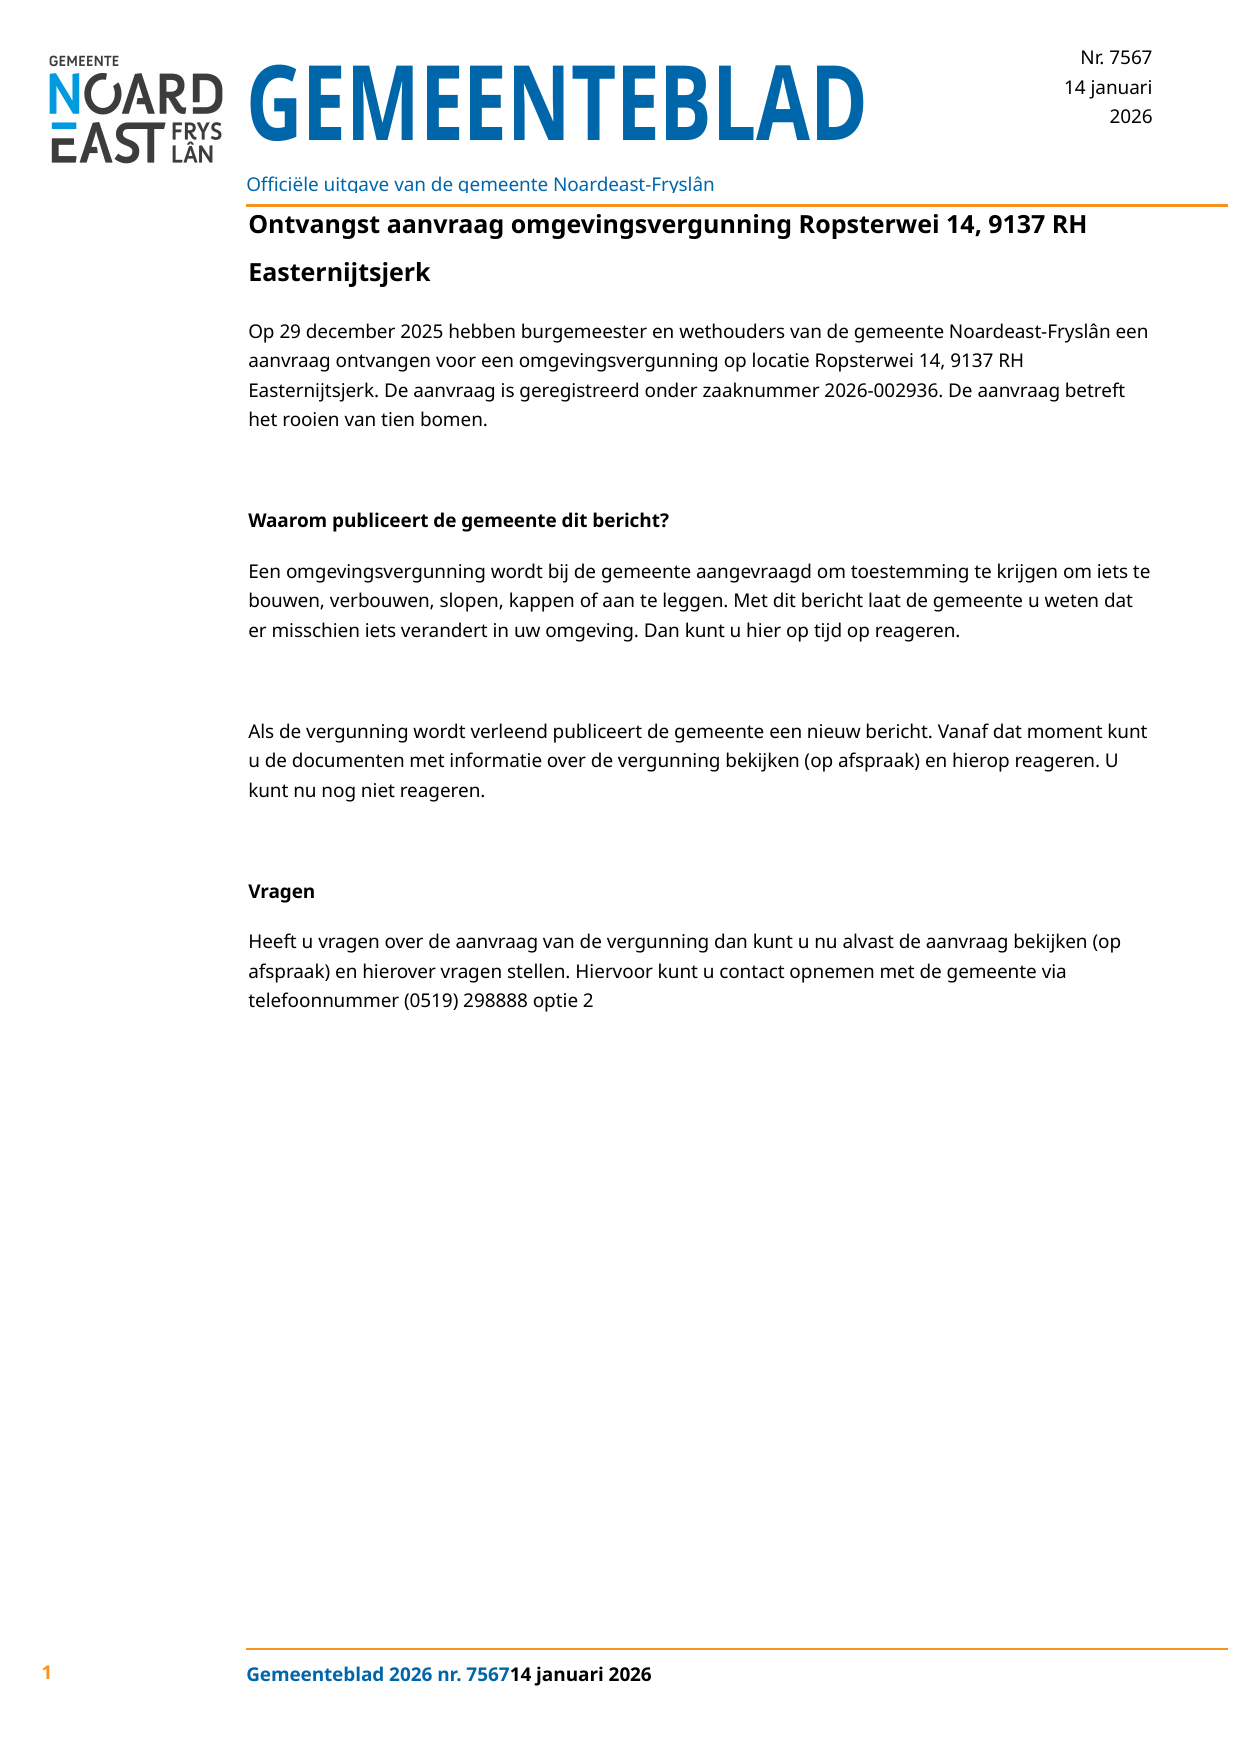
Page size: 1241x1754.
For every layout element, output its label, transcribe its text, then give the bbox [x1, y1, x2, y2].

text Vragen [248, 878, 1152, 904]
text Waarom publiceert de gemeente dit bericht? [248, 507, 1152, 533]
picture [41, 47, 231, 172]
text Als de vergunning wordt verleend publiceert de gemeente een nieuw bericht. Vanaf dat moment kunt u de documenten met informatie over de vergunning bekijken (op afspraak) en hierop reageren. U kunt nu nog niet reageren. [248, 718, 1152, 803]
text Heeft u vragen over de aanvraag van de vergunning dan kunt u nu alvast de aanvraag bekijken (op afspraak) en hierover vragen stellen. Hiervoor kunt u contact opnemen met de gemeente via telefoonnummer (0519) 298888 optie 2 [248, 928, 1152, 1013]
text Op 29 december 2025 hebben burgemeester en wethouders van de gemeente Noardeast-Fryslân een aanvraag ontvangen voor een omgevingsvergunning op locatie Ropsterwei 14, 9137 RH Easternijtsjerk. De aanvraag is geregistreerd onder zaaknummer 2026-002936. De aanvraag betreft het rooien van tien bomen. [248, 318, 1152, 432]
text Ontvangst aanvraag omgevingsvergunning Ropsterwei 14, 9137 RH Easternijtsjerk [248, 207, 1152, 288]
text Een omgevingsvergunning wordt bij de gemeente aangevraagd om toestemming te krijgen om iets te bouwen, verbouwen, slopen, kappen of aan te leggen. Met dit bericht laat de gemeente u weten dat er misschien iets verandert in uw omgeving. Dan kunt u hier op tijd op reageren. [248, 558, 1152, 643]
